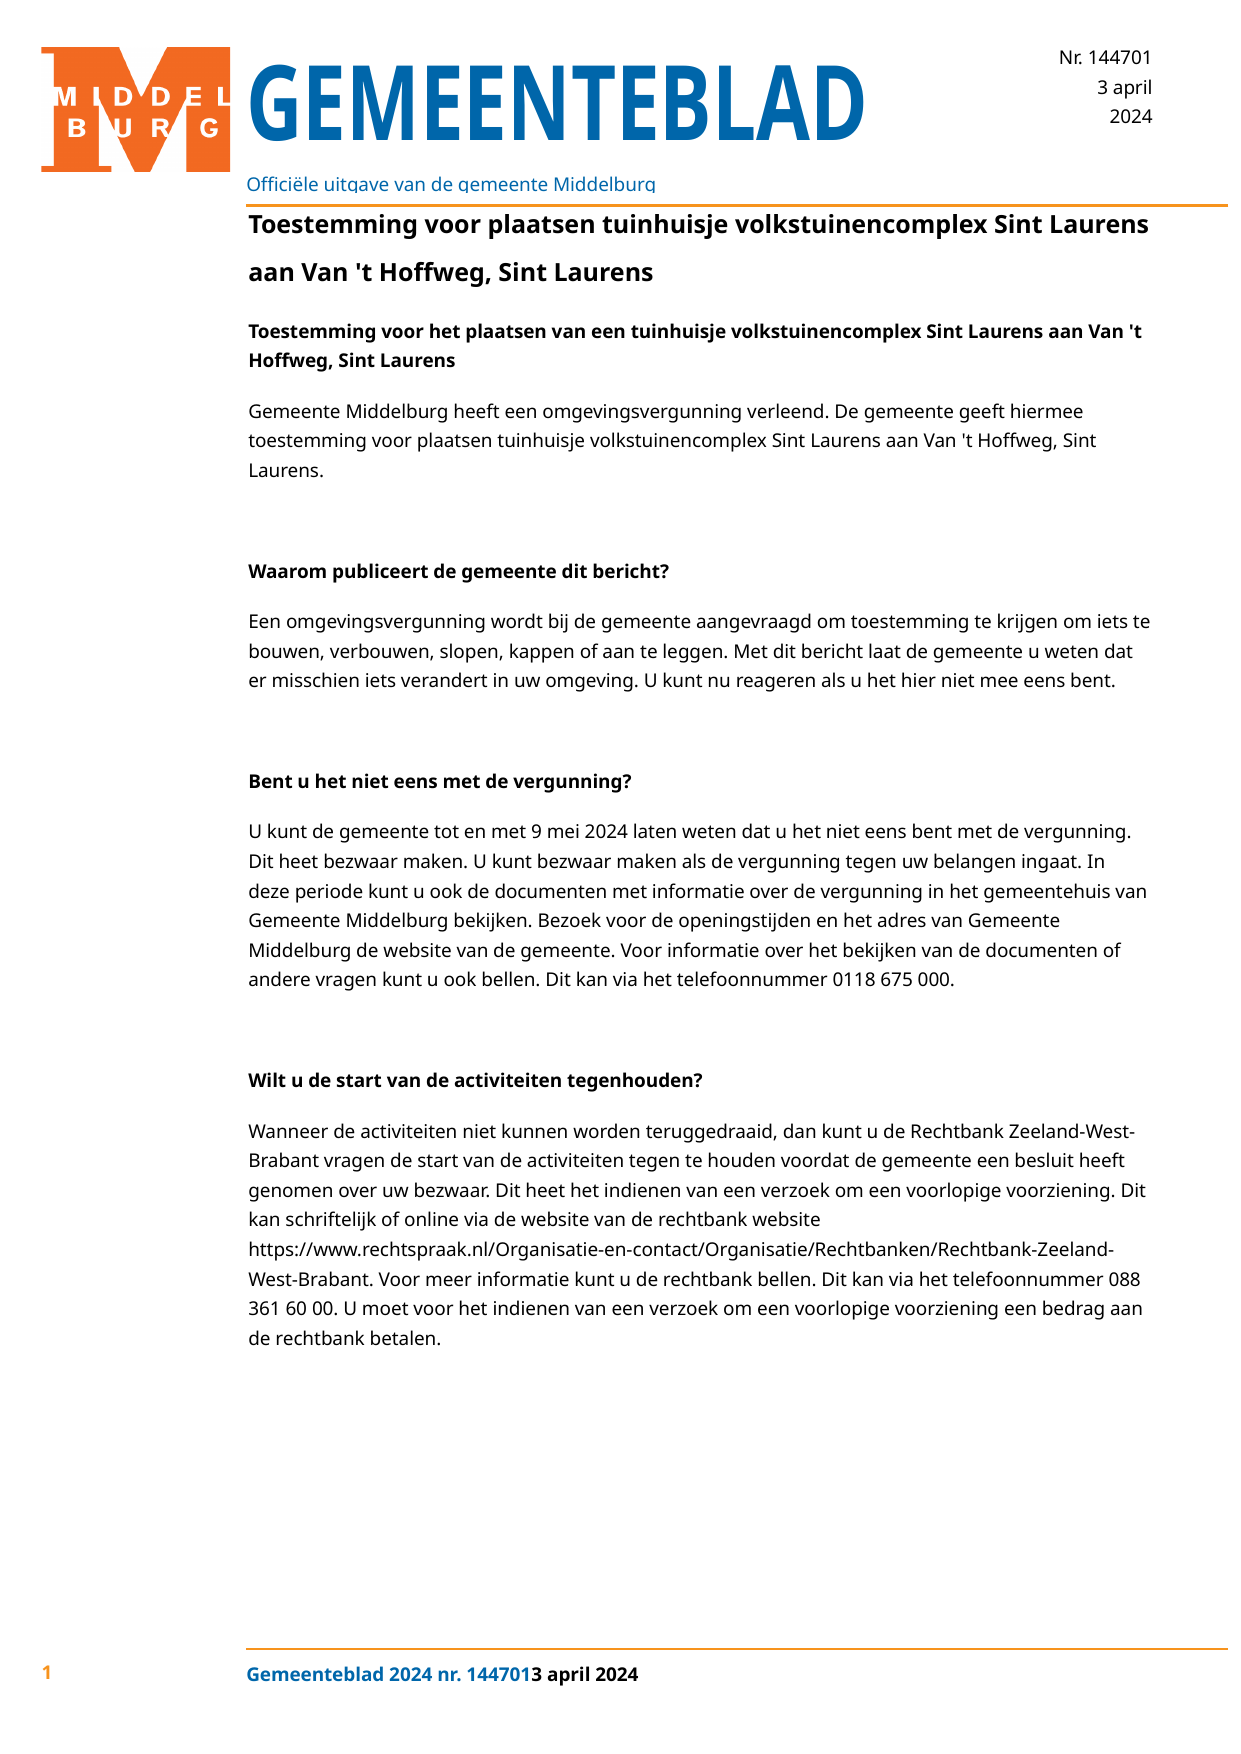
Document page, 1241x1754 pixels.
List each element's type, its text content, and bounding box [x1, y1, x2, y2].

picture [41, 47, 231, 172]
text Gemeente Middelburg heeft een omgevingsvergunning verleend. De gemeente geeft hiermee toestemming voor plaatsen tuinhuisje volkstuinencomplex Sint Laurens aan Van 't Hoffweg, Sint Laurens. [248, 398, 1152, 483]
text Toestemming voor plaatsen tuinhuisje volkstuinencomplex Sint Laurens aan Van 't Hoffweg, Sint Laurens [248, 207, 1152, 288]
text Waarom publiceert de gemeente dit bericht? [248, 558, 1152, 584]
text Bent u het niet eens met de vergunning? [248, 768, 1152, 794]
text Wanneer de activiteiten niet kunnen worden teruggedraaid, dan kunt u de Rechtbank Zeeland-West-Brabant vragen de start van de activiteiten tegen te houden voordat de gemeente een besluit heeft genomen over uw bezwaar. Dit heet het indienen van een verzoek om een voorlopige voorziening. Dit kan schriftelijk of online via de website van de rechtbank website https://www.rechtspraak.nl/Organisatie-en-contact/Organisatie/Rechtbanken/Rechtbank-Zeeland-West-Brabant. Voor meer informatie kunt u de rechtbank bellen. Dit kan via het telefoonnummer 088 361 60 00. U moet voor het indienen van een verzoek om een voorlopige voorziening een bedrag aan de rechtbank betalen. [248, 1118, 1152, 1351]
text Toestemming voor het plaatsen van een tuinhuisje volkstuinencomplex Sint Laurens aan Van 't Hoffweg, Sint Laurens [248, 318, 1152, 373]
text U kunt de gemeente tot en met 9 mei 2024 laten weten dat u het niet eens bent met de vergunning. Dit heet bezwaar maken. U kunt bezwaar maken als de vergunning tegen uw belangen ingaat. In deze periode kunt u ook de documenten met informatie over de vergunning in het gemeentehuis van Gemeente Middelburg bekijken. Bezoek voor de openingstijden en het adres van Gemeente Middelburg de website van de gemeente. Voor informatie over het bekijken van de documenten of andere vragen kunt u ook bellen. Dit kan via het telefoonnummer 0118 675 000. [248, 819, 1152, 992]
text Wilt u de start van de activiteiten tegenhouden? [248, 1067, 1152, 1093]
text Een omgevingsvergunning wordt bij de gemeente aangevraagd om toestemming te krijgen om iets te bouwen, verbouwen, slopen, kappen of aan te leggen. Met dit bericht laat de gemeente u weten dat er misschien iets verandert in uw omgeving. U kunt nu reageren als u het hier niet mee eens bent. [248, 608, 1152, 693]
